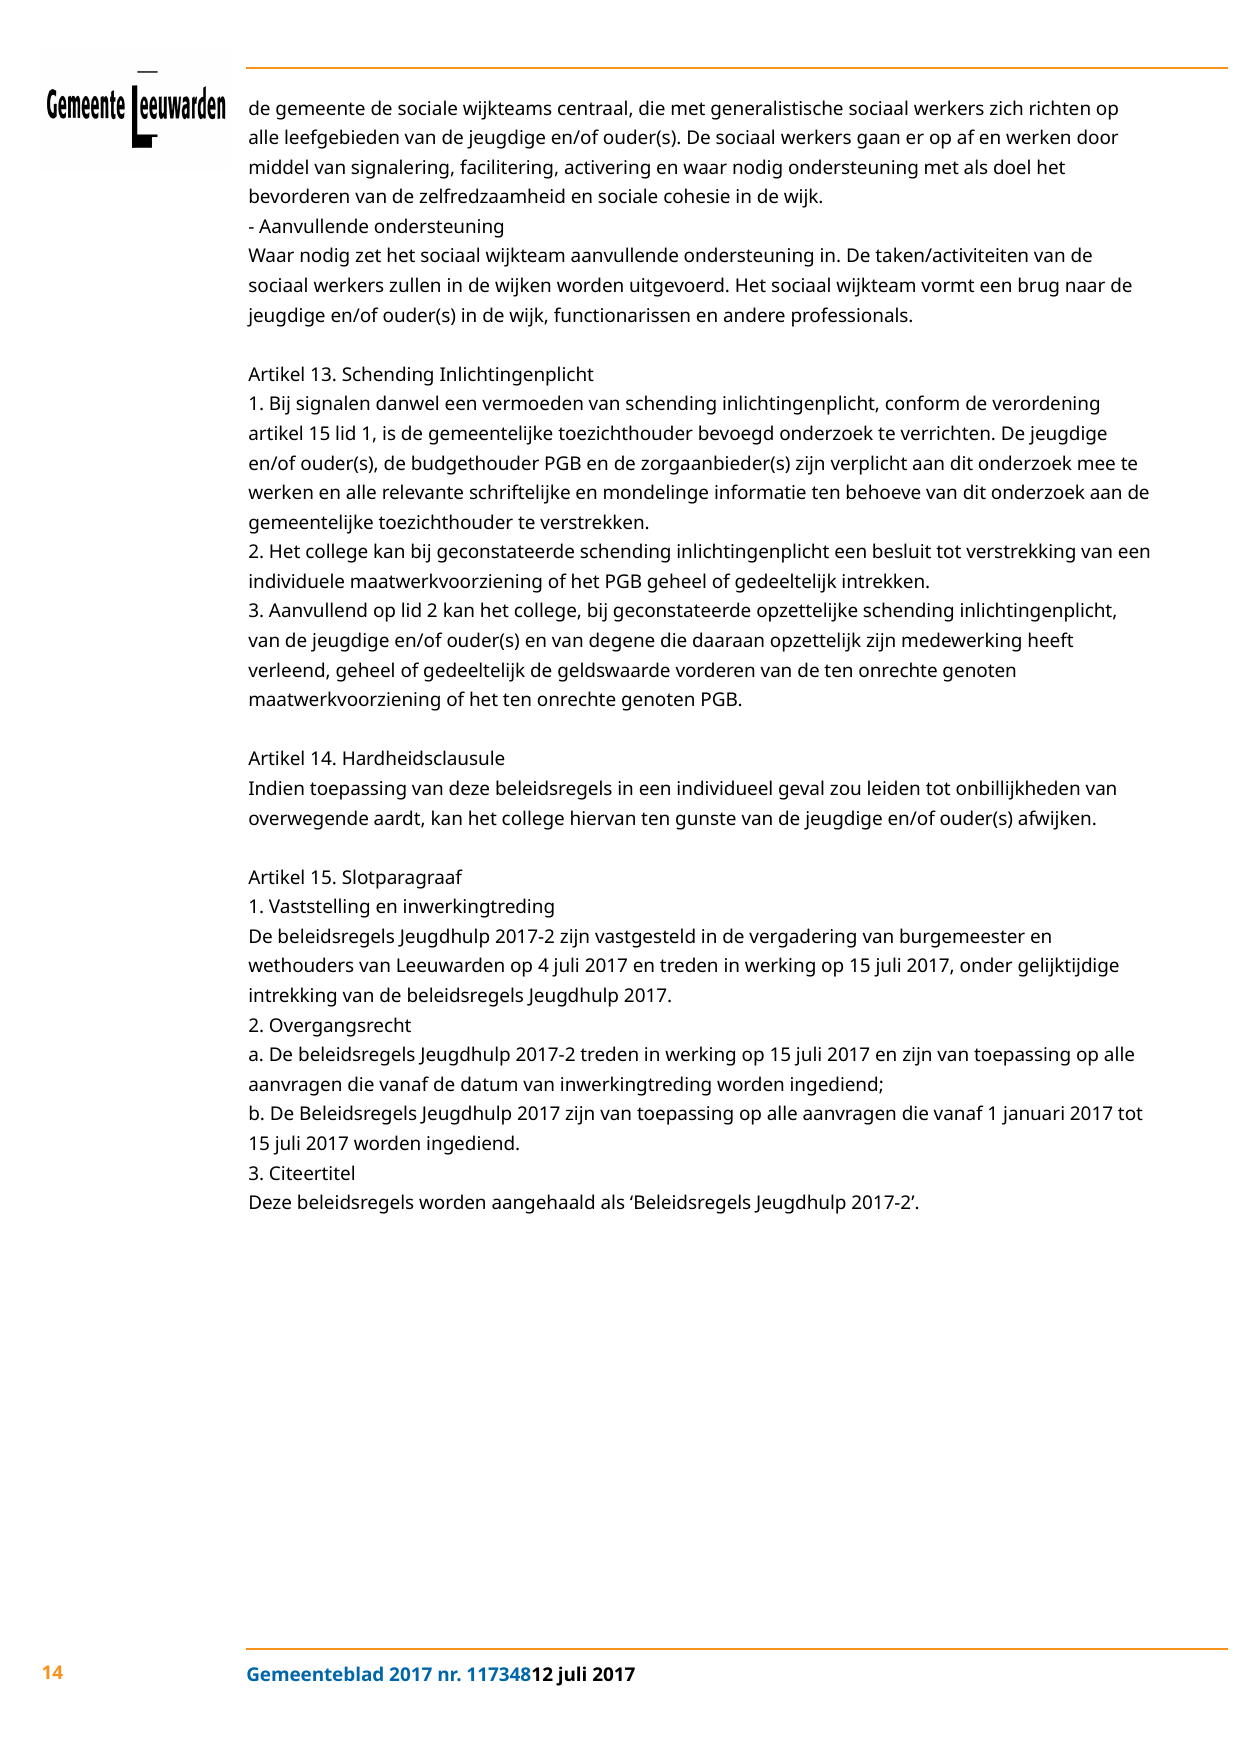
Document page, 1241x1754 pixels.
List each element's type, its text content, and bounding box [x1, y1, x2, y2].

text 1. Bij signalen danwel een vermoeden van schending inlichtingenplicht, conform de verordening artikel 15 lid 1, is de gemeentelijke toezichthouder bevoegd onderzoek te verrichten. De jeugdige en/of ouder(s), de budgethouder PGB en de zorgaanbieder(s) zijn verplicht aan dit onderzoek mee te werken en alle relevante schriftelijke en mondelinge informatie ten behoeve van dit onderzoek aan de gemeentelijke toezichthouder te verstrekken. [248, 391, 1152, 535]
text Artikel 15. Slotparagraaf [248, 864, 1152, 890]
picture [41, 47, 231, 172]
text b. De Beleidsregels Jeugdhulp 2017 zijn van toepassing op alle aanvragen die vanaf 1 januari 2017 tot 15 juli 2017 worden ingediend. [248, 1101, 1152, 1156]
text 2. Overgangsrecht [248, 1012, 1152, 1038]
text 3. Citeertitel [248, 1160, 1152, 1186]
text a. De beleidsregels Jeugdhulp 2017-2 treden in werking op 15 juli 2017 en zijn van toepassing op alle aanvragen die vanaf de datum van inwerkingtreding worden ingediend; [248, 1041, 1152, 1097]
text de gemeente de sociale wijkteams centraal, die met generalistische sociaal werkers zich richten op alle leefgebieden van de jeugdige en/of ouder(s). De sociaal werkers gaan er op af en werken door middel van signalering, facilitering, activering en waar nodig ondersteuning met als doel het bevorderen van de zelfredzaamheid en sociale cohesie in de wijk. [248, 95, 1152, 209]
text Waar nodig zet het sociaal wijkteam aanvullende ondersteuning in. De taken/activiteiten van de sociaal werkers zullen in de wijken worden uitgevoerd. Het sociaal wijkteam vormt een brug naar de jeugdige en/of ouder(s) in de wijk, functionarissen en andere professionals. [248, 243, 1152, 328]
text De beleidsregels Jeugdhulp 2017-2 zijn vastgesteld in de vergadering van burgemeester en wethouders van Leeuwarden op 4 juli 2017 en treden in werking op 15 juli 2017, onder gelijktijdige intrekking van de beleidsregels Jeugdhulp 2017. [248, 923, 1152, 1008]
text 3. Aanvullend op lid 2 kan het college, bij geconstateerde opzettelijke schending inlichtingenplicht, van de jeugdige en/of ouder(s) en van degene die daaraan opzettelijk zijn medewerking heeft verleend, geheel of gedeeltelijk de geldswaarde vorderen van de ten onrechte genoten maatwerkvoorziening of het ten onrechte genoten PGB. [248, 598, 1152, 712]
text 2. Het college kan bij geconstateerde schending inlichtingenplicht een besluit tot verstrekking van een individuele maatwerkvoorziening of het PGB geheel of gedeeltelijk intrekken. [248, 538, 1152, 594]
text 1. Vaststelling en inwerkingtreding [248, 893, 1152, 919]
text - Aanvullende ondersteuning [248, 213, 1152, 239]
text Indien toepassing van deze beleidsregels in een individueel geval zou leiden tot onbillijkheden van overwegende aardt, kan het college hiervan ten gunste van de jeugdige en/of ouder(s) afwijken. [248, 775, 1152, 831]
text Deze beleidsregels worden aangehaald als ‘Beleidsregels Jeugdhulp 2017-2’. [248, 1189, 1152, 1215]
text Artikel 14. Hardheidsclausule [248, 746, 1152, 771]
text Artikel 13. Schending Inlichtingenplicht [248, 361, 1152, 387]
